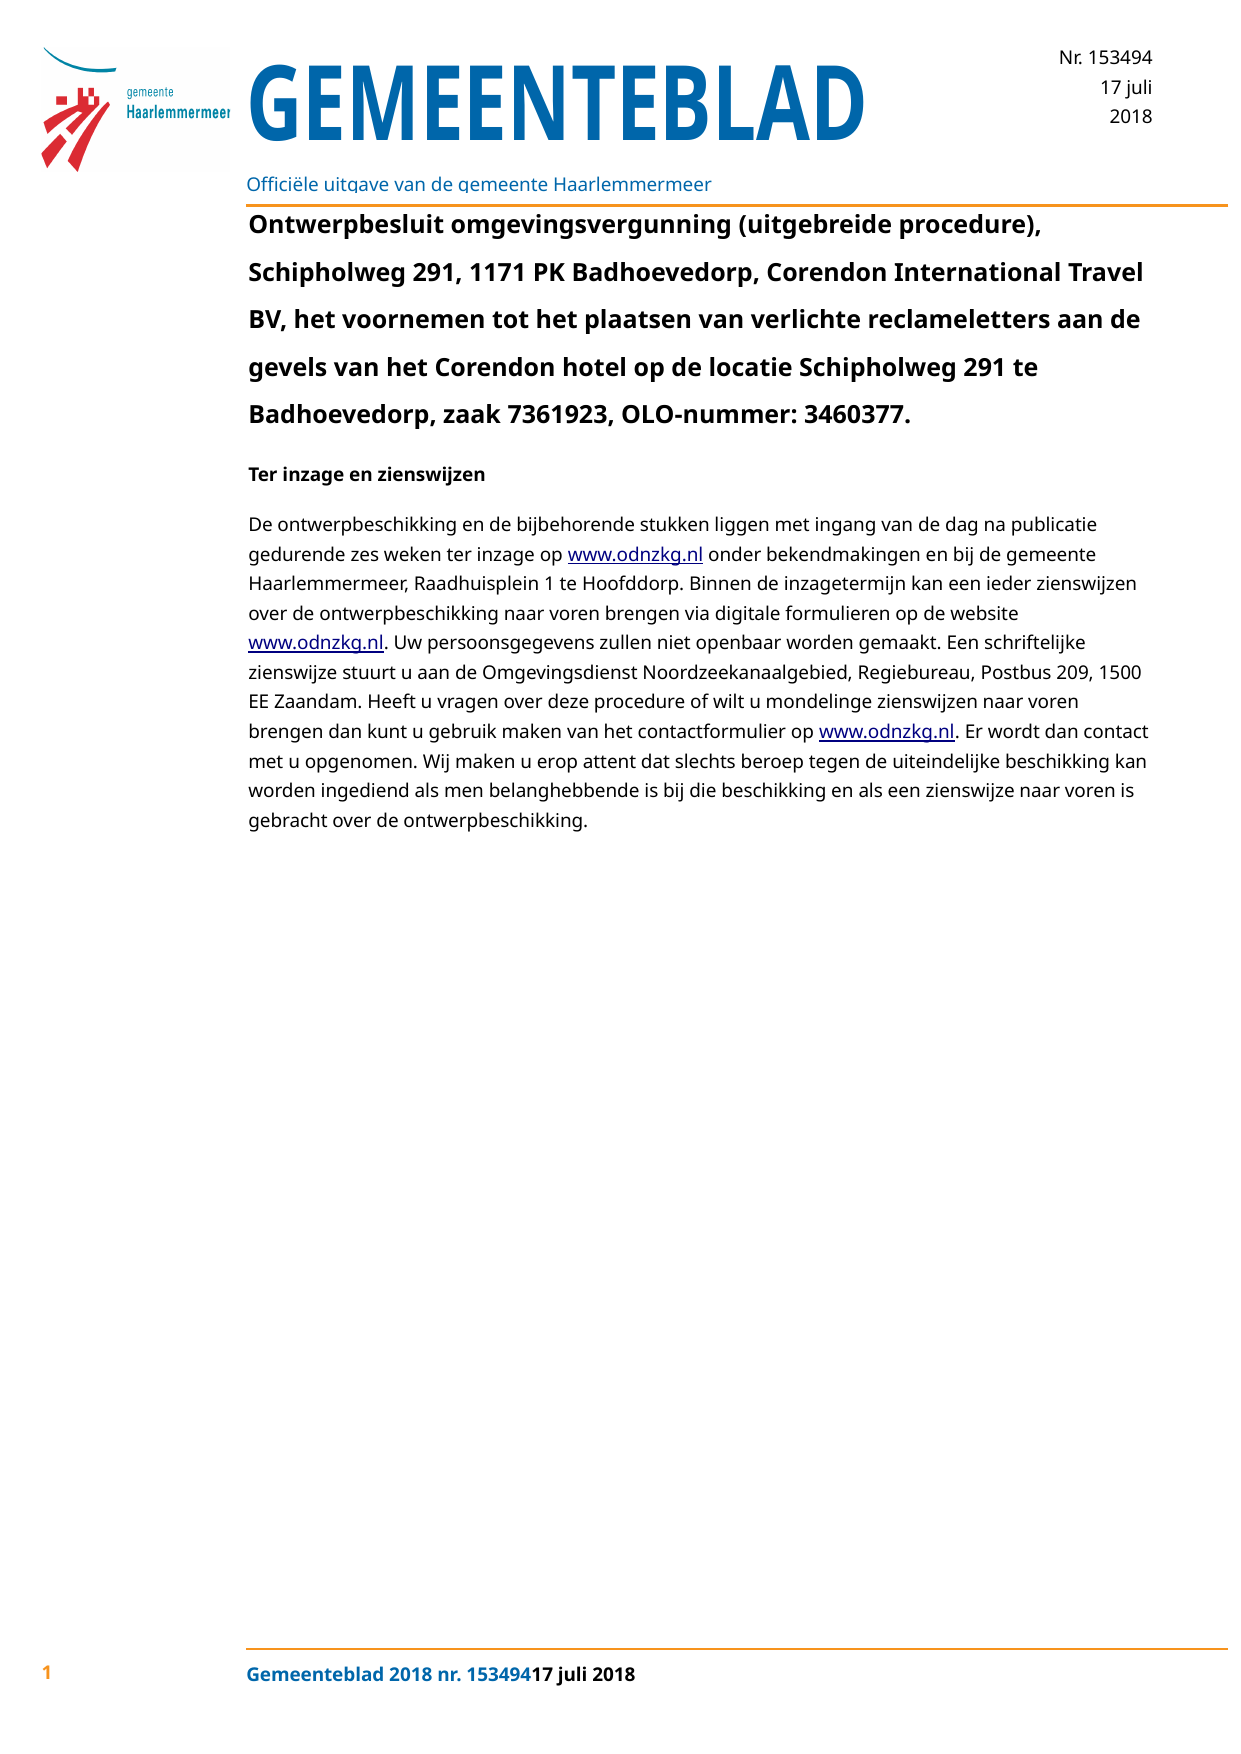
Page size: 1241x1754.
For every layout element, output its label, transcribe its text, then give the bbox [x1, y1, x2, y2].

text De ontwerpbeschikking en de bijbehorende stukken liggen met ingang van de dag na publicatie gedurende zes weken ter inzage op www.odnzkg.nl onder bekendmakingen en bij de gemeente Haarlemmermeer, Raadhuisplein 1 te Hoofddorp. Binnen de inzagetermijn kan een ieder zienswijzen over de ontwerpbeschikking naar voren brengen via digitale formulieren op de website www.odnzkg.nl. Uw persoonsgegevens zullen niet openbaar worden gemaakt. Een schriftelijke zienswijze stuurt u aan de Omgevingsdienst Noordzeekanaalgebied, Regiebureau, Postbus 209, 1500 EE Zaandam. Heeft u vragen over deze procedure of wilt u mondelinge zienswijzen naar voren brengen dan kunt u gebruik maken van het contactformulier op www.odnzkg.nl. Er wordt dan contact met u opgenomen. Wij maken u erop attent dat slechts beroep tegen de uiteindelijke beschikking kan worden ingediend als men belanghebbende is bij die beschikking en als een zienswijze naar voren is gebracht over de ontwerpbeschikking. [248, 511, 1152, 833]
text Ontwerpbesluit omgevingsvergunning (uitgebreide procedure), Schipholweg 291, 1171 PK Badhoevedorp, Corendon International Travel BV, het voornemen tot het plaatsen van verlichte reclameletters aan de gevels van het Corendon hotel op de locatie Schipholweg 291 te Badhoevedorp, zaak 7361923, OLO-nummer: 3460377. [248, 207, 1152, 431]
text Ter inzage en zienswijzen [248, 461, 1152, 486]
picture [41, 47, 231, 172]
